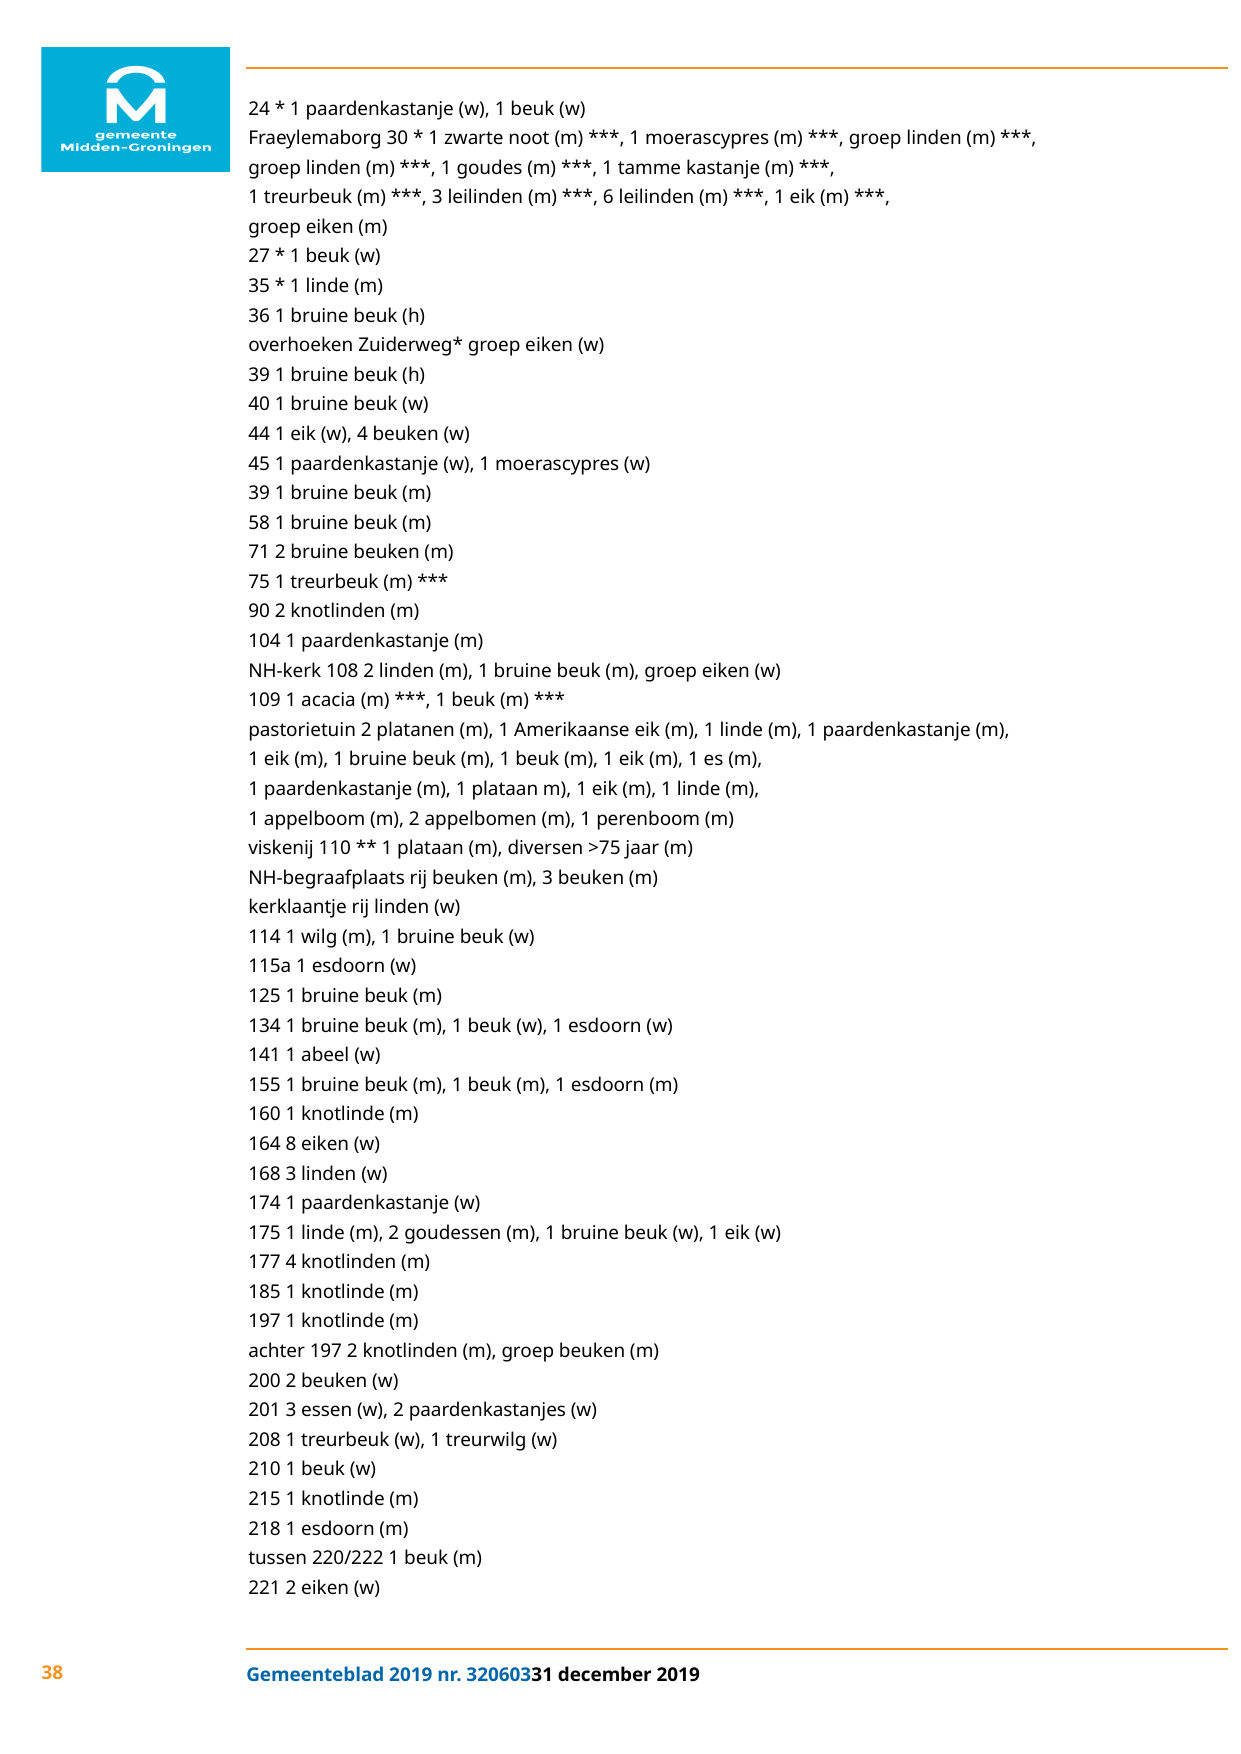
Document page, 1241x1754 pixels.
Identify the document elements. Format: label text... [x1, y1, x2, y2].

text 1 paardenkastanje (m), 1 plataan m), 1 eik (m), 1 linde (m), [248, 775, 1152, 801]
text 39 1 bruine beuk (m) [248, 479, 1152, 505]
text overhoeken Zuiderweg* groep eiken (w) [248, 331, 1152, 357]
text NH-kerk 108 2 linden (m), 1 bruine beuk (m), groep eiken (w) [248, 657, 1152, 683]
text 27 * 1 beuk (w) [248, 243, 1152, 268]
text 177 4 knotlinden (m) [248, 1248, 1152, 1274]
text Fraeylemaborg 30 * 1 zwarte noot (m) ***, 1 moerascypres (m) ***, groep linden (m) ***, [248, 124, 1152, 150]
text 200 2 beuken (w) [248, 1367, 1152, 1393]
text 221 2 eiken (w) [248, 1574, 1152, 1600]
text 215 1 knotlinde (m) [248, 1485, 1152, 1511]
text 45 1 paardenkastanje (w), 1 moerascypres (w) [248, 450, 1152, 476]
text 90 2 knotlinden (m) [248, 598, 1152, 623]
text 125 1 bruine beuk (m) [248, 982, 1152, 1008]
picture [108, 66, 164, 82]
text 40 1 bruine beuk (w) [248, 391, 1152, 416]
text 36 1 bruine beuk (h) [248, 302, 1152, 328]
text viskenij 110 ** 1 plataan (m), diversen >75 jaar (m) [248, 834, 1152, 860]
text 201 3 essen (w), 2 paardenkastanjes (w) [248, 1396, 1152, 1422]
text 39 1 bruine beuk (h) [248, 361, 1152, 387]
text pastorietuin 2 platanen (m), 1 Amerikaanse eik (m), 1 linde (m), 1 paardenkastanje (m), [248, 716, 1152, 742]
text tussen 220/222 1 beuk (m) [248, 1544, 1152, 1570]
text NH-begraafplaats rij beuken (m), 3 beuken (m) [248, 864, 1152, 890]
text 218 1 esdoorn (m) [248, 1515, 1152, 1541]
text 58 1 bruine beuk (m) [248, 509, 1152, 535]
text 175 1 linde (m), 2 goudessen (m), 1 bruine beuk (w), 1 eik (w) [248, 1219, 1152, 1245]
text groep linden (m) ***, 1 goudes (m) ***, 1 tamme kastanje (m) ***, [248, 154, 1152, 180]
text 134 1 bruine beuk (m), 1 beuk (w), 1 esdoorn (w) [248, 1012, 1152, 1038]
text 185 1 knotlinde (m) [248, 1278, 1152, 1304]
text 24 * 1 paardenkastanje (w), 1 beuk (w) [248, 95, 1152, 121]
text 168 3 linden (w) [248, 1160, 1152, 1186]
text 35 * 1 linde (m) [248, 272, 1152, 298]
text 71 2 bruine beuken (m) [248, 538, 1152, 564]
text 197 1 knotlinde (m) [248, 1308, 1152, 1333]
text 115a 1 esdoorn (w) [248, 953, 1152, 978]
text 114 1 wilg (m), 1 bruine beuk (w) [248, 923, 1152, 949]
text 155 1 bruine beuk (m), 1 beuk (m), 1 esdoorn (m) [248, 1071, 1152, 1097]
text 174 1 paardenkastanje (w) [248, 1189, 1152, 1215]
text 1 eik (m), 1 bruine beuk (m), 1 beuk (m), 1 eik (m), 1 es (m), [248, 746, 1152, 771]
text 141 1 abeel (w) [248, 1041, 1152, 1067]
text 210 1 beuk (w) [248, 1456, 1152, 1481]
text 75 1 treurbeuk (m) *** [248, 568, 1152, 594]
text achter 197 2 knotlinden (m), groep beuken (m) [248, 1337, 1152, 1363]
text 1 appelboom (m), 2 appelbomen (m), 1 perenboom (m) [248, 805, 1152, 831]
picture [184, 146, 190, 153]
text 160 1 knotlinde (m) [248, 1101, 1152, 1126]
text 104 1 paardenkastanje (m) [248, 627, 1152, 653]
text 109 1 acacia (m) ***, 1 beuk (m) *** [248, 686, 1152, 712]
text 44 1 eik (w), 4 beuken (w) [248, 420, 1152, 446]
text 1 treurbeuk (m) ***, 3 leilinden (m) ***, 6 leilinden (m) ***, 1 eik (m) ***, [248, 183, 1152, 209]
text 208 1 treurbeuk (w), 1 treurwilg (w) [248, 1426, 1152, 1452]
picture [107, 89, 165, 122]
text 164 8 eiken (w) [248, 1130, 1152, 1156]
text kerklaantje rij linden (w) [248, 893, 1152, 919]
text groep eiken (m) [248, 213, 1152, 239]
